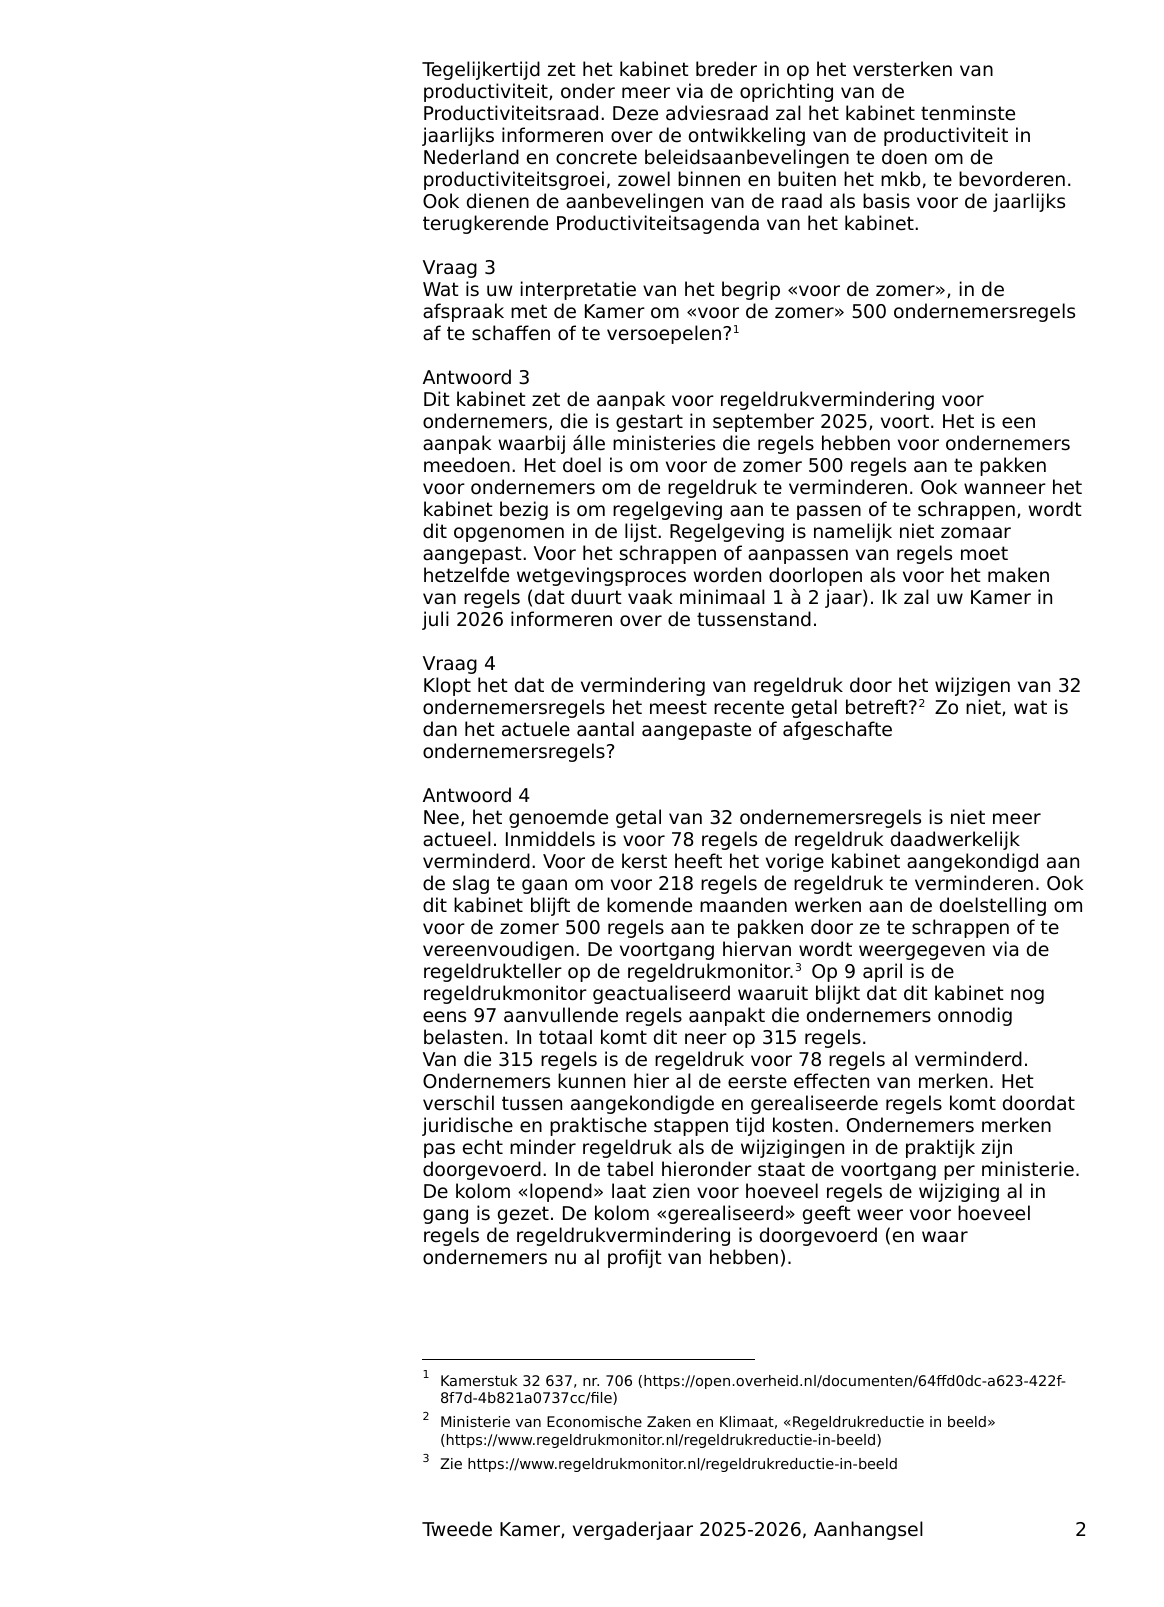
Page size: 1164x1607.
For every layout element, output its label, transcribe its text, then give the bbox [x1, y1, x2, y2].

text Wat is uw interpretatie van het begrip «voor de zomer», in de afspraak met de Kamer om «voor de zomer» 500 ondernemersregels af te schaffen of te versoepelen? [422, 279, 1087, 345]
text Vraag 3 [422, 257, 1087, 279]
text Vraag 4 [422, 653, 1087, 675]
text Nee, het genoemde getal van 32 ondernemersregels is niet meer actueel. Inmiddels is voor 78 regels de regeldruk daadwerkelijk verminderd. Voor de kerst heeft het vorige kabinet aangekondigd aan de slag te gaan om voor 218 regels de regeldruk te verminderen. Ook dit kabinet blijft de komende maanden werken aan de doelstelling om voor de zomer 500 regels aan te pakken door ze te schrappen of te vereenvoudigen. De voortgang hiervan wordt weergegeven via de regeldrukteller op de regeldrukmonitor. Op 9 april is de regeldrukmonitor geactualiseerd waaruit blijkt dat dit kabinet nog eens 97 aanvullende regels aanpakt die ondernemers onnodig belasten. In totaal komt dit neer op 315 regels. [422, 807, 1087, 1049]
text Tegelijkertijd zet het kabinet breder in op het versterken van productiviteit, onder meer via de oprichting van de Productiviteitsraad. Deze adviesraad zal het kabinet tenminste jaarlijks informeren over de ontwikkeling van de productiviteit in Nederland en concrete beleidsaanbevelingen te doen om de productiviteitsgroei, zowel binnen en buiten het mkb, te bevorderen. Ook dienen de aanbevelingen van de raad als basis voor de jaarlijks terugkerende Productiviteitsagenda van het kabinet. [422, 59, 1087, 235]
text Antwoord 4 [422, 785, 1087, 807]
text Klopt het dat de vermindering van regeldruk door het wijzigen van 32 ondernemersregels het meest recente getal betreft? Zo niet, wat is dan het actuele aantal aangepaste of afgeschafte ondernemersregels? [422, 675, 1087, 763]
text Zie https://www.regeldrukmonitor.nl/regeldrukreductie-in-beeld [422, 1452, 1087, 1474]
text Ministerie van Economische Zaken en Klimaat, «Regeldrukreductie in beeld» (https://www.regeldrukmonitor.nl/regeldrukreductie-in-beeld) [422, 1410, 1087, 1449]
text Van die 315 regels is de regeldruk voor 78 regels al verminderd. Ondernemers kunnen hier al de eerste effecten van merken. Het verschil tussen aangekondigde en gerealiseerde regels komt doordat juridische en praktische stappen tijd kosten. Ondernemers merken pas echt minder regeldruk als de wijzigingen in de praktijk zijn doorgevoerd. In de tabel hieronder staat de voortgang per ministerie. De kolom «lopend» laat zien voor hoeveel regels de wijziging al in gang is gezet. De kolom «gerealiseerd» geeft weer voor hoeveel regels de regeldrukvermindering is doorgevoerd (en waar ondernemers nu al profijt van hebben). [422, 1049, 1087, 1269]
text Antwoord 3 [422, 367, 1087, 389]
text Dit kabinet zet de aanpak voor regeldrukvermindering voor ondernemers, die is gestart in september 2025, voort. Het is een aanpak waarbij álle ministeries die regels hebben voor ondernemers meedoen. Het doel is om voor de zomer 500 regels aan te pakken voor ondernemers om de regeldruk te verminderen. Ook wanneer het kabinet bezig is om regelgeving aan te passen of te schrappen, wordt dit opgenomen in de lijst. Regelgeving is namelijk niet zomaar aangepast. Voor het schrappen of aanpassen van regels moet hetzelfde wetgevingsproces worden doorlopen als voor het maken van regels (dat duurt vaak minimaal 1 à 2 jaar). Ik zal uw Kamer in juli 2026 informeren over de tussenstand. [422, 389, 1087, 631]
text Kamerstuk 32 637, nr. 706 (https://open.overheid.nl/documenten/64ffd0dc-a623-422f-8f7d-4b821a0737cc/file) [422, 1368, 1087, 1407]
